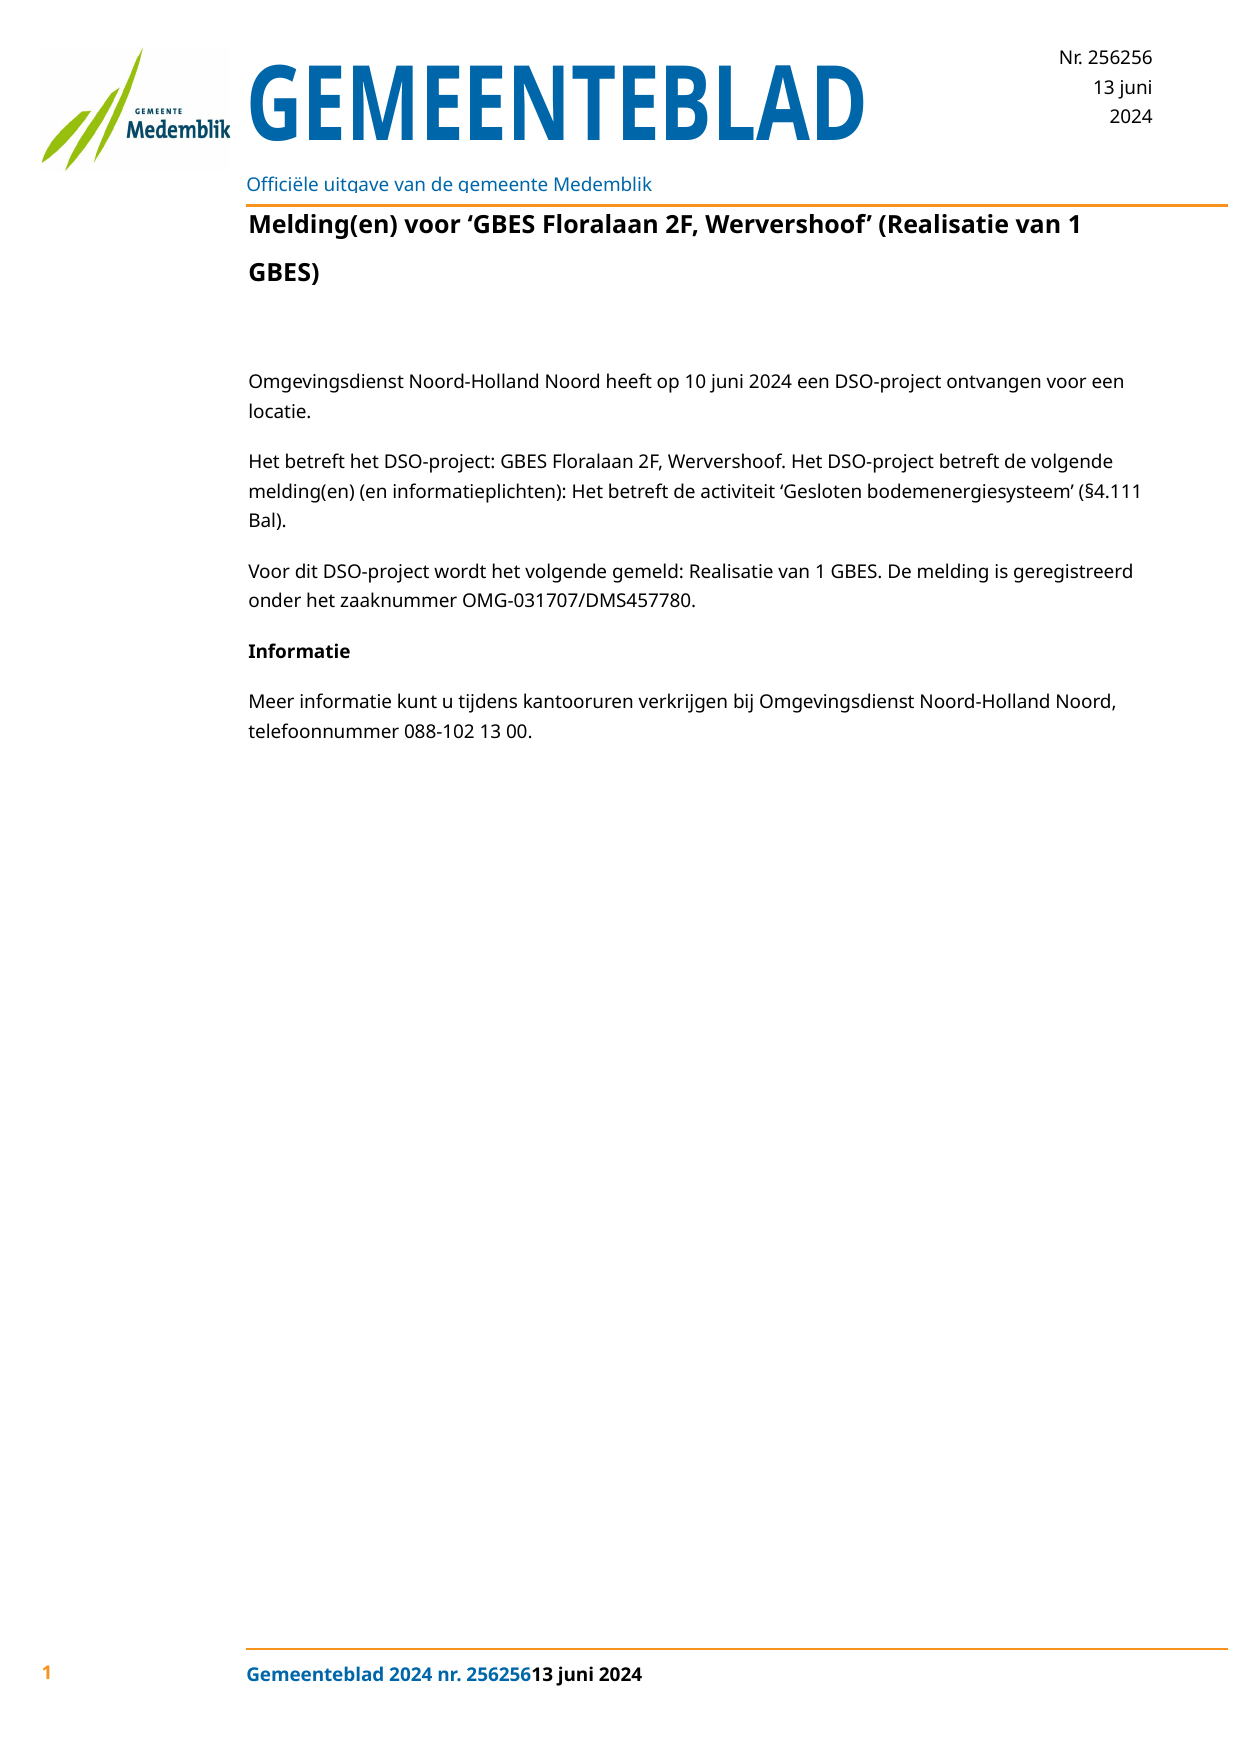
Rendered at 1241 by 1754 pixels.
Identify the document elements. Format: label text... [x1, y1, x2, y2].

picture [41, 47, 231, 172]
text Melding(en) voor ‘GBES Floralaan 2F, Wervershoof’ (Realisatie van 1 GBES) [248, 207, 1152, 288]
text Voor dit DSO-project wordt het volgende gemeld: Realisatie van 1 GBES. De melding is geregistreerd onder het zaaknummer OMG-031707/DMS457780. [248, 558, 1152, 613]
text Het betreft het DSO-project: GBES Floralaan 2F, Wervershoof. Het DSO-project betreft de volgende melding(en) (en informatieplichten): Het betreft de activiteit ‘Gesloten bodemenergiesysteem’ (§4.111 Bal). [248, 448, 1152, 533]
text Omgevingsdienst Noord-Holland Noord heeft op 10 juni 2024 een DSO-project ontvangen voor een locatie. [248, 368, 1152, 424]
text Informatie [248, 638, 1152, 664]
text Meer informatie kunt u tijdens kantooruren verkrijgen bij Omgevingsdienst Noord-Holland Noord, telefoonnummer 088-102 13 00. [248, 688, 1152, 744]
